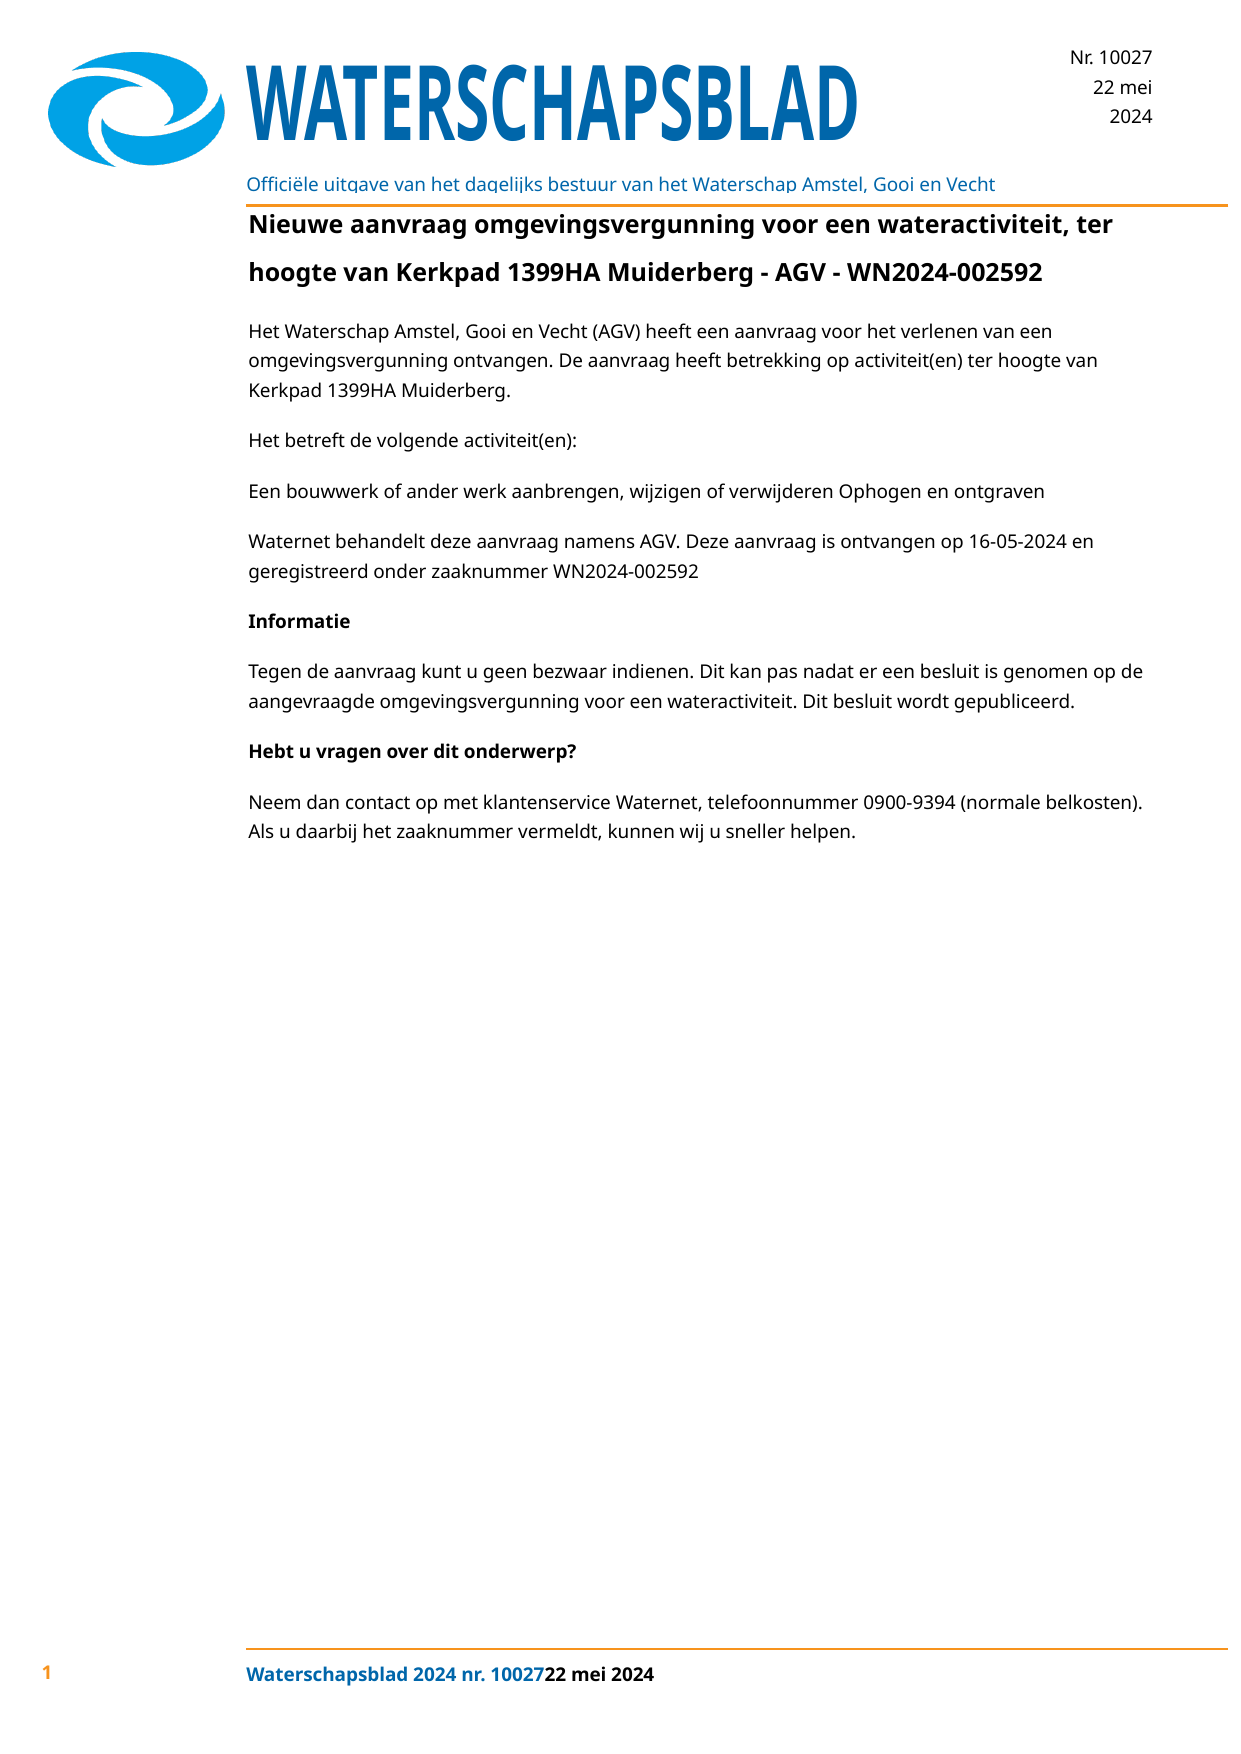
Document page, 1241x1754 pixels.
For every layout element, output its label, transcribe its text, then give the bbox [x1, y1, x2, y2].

text Het Waterschap Amstel, Gooi en Vecht (AGV) heeft een aanvraag voor het verlenen van een omgevingsvergunning ontvangen. De aanvraag heeft betrekking op activiteit(en) ter hoogte van Kerkpad 1399HA Muiderberg. [248, 318, 1152, 403]
text Neem dan contact op met klantenservice Waternet, telefoonnummer 0900-9394 (normale belkosten). Als u daarbij het zaaknummer vermeldt, kunnen wij u sneller helpen. [248, 789, 1152, 844]
text Een bouwwerk of ander werk aanbrengen, wijzigen of verwijderen Ophogen en ontgraven [248, 478, 1152, 504]
text Het betreft de volgende activiteit(en): [248, 427, 1152, 453]
text Hebt u vragen over dit onderwerp? [248, 739, 1152, 764]
picture [41, 47, 231, 172]
text Tegen de aanvraag kunt u geen bezwaar indienen. Dit kan pas nadat er een besluit is genomen op de aangevraagde omgevingsvergunning voor een wateractiviteit. Dit besluit wordt gepubliceerd. [248, 659, 1152, 714]
text Informatie [248, 608, 1152, 634]
text Nieuwe aanvraag omgevingsvergunning voor een wateractiviteit, ter hoogte van Kerkpad 1399HA Muiderberg - AGV - WN2024-002592 [248, 207, 1152, 288]
text Waternet behandelt deze aanvraag namens AGV. Deze aanvraag is ontvangen op 16-05-2024 en geregistreerd onder zaaknummer WN2024-002592 [248, 528, 1152, 584]
